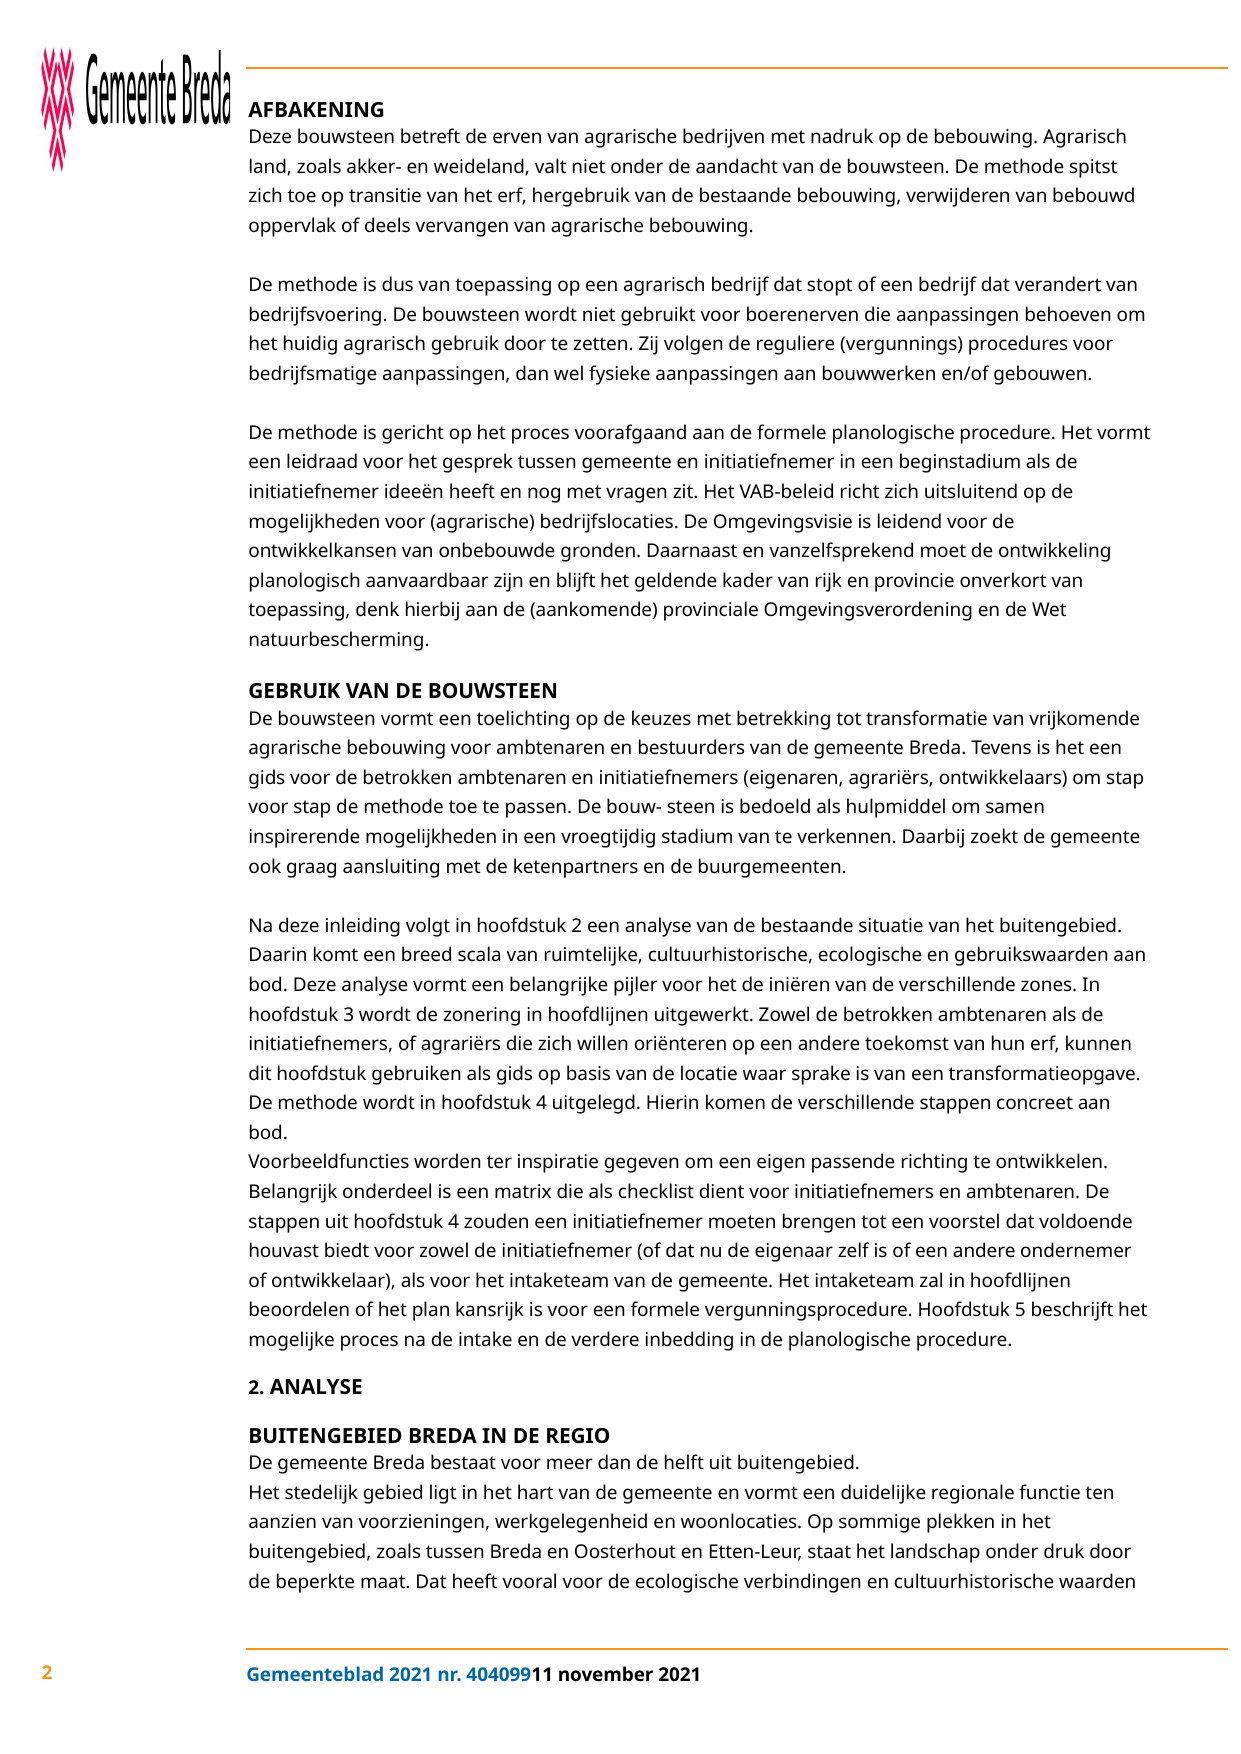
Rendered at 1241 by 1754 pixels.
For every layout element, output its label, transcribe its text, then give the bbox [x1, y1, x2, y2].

text De bouwsteen vormt een toelichting op de keuzes met betrekking tot transformatie van vrijkomende agrarische bebouwing voor ambtenaren en bestuurders van de gemeente Breda. Tevens is het een gids voor de betrokken ambtenaren en initiatiefnemers (eigenaren, agrariërs, ontwikkelaars) om stap voor stap de methode toe te passen. De bouw- steen is bedoeld als hulpmiddel om samen inspirerende mogelijkheden in een vroegtijdig stadium van te verkennen. Daarbij zoekt de gemeente ook graag aansluiting met de ketenpartners en de buurgemeenten. [248, 705, 1152, 879]
text AFBAKENING [248, 95, 1152, 123]
picture [41, 47, 231, 172]
text Na deze inleiding volgt in hoofdstuk 2 een analyse van de bestaande situatie van het buitengebied. Daarin komt een breed scala van ruimtelijke, cultuurhistorische, ecologische en gebruikswaarden aan bod. Deze analyse vormt een belangrijke pijler voor het de iniëren van de verschillende zones. In hoofdstuk 3 wordt de zonering in hoofdlijnen uitgewerkt. Zowel de betrokken ambtenaren als de initiatiefnemers, of agrariërs die zich willen oriënteren op een andere toekomst van hun erf, kunnen dit hoofdstuk gebruiken als gids op basis van de locatie waar sprake is van een transformatieopgave. De methode wordt in hoofdstuk 4 uitgelegd. Hierin komen de verschillende stappen concreet aan bod. [248, 912, 1152, 1145]
text De methode is dus van toepassing op een agrarisch bedrijf dat stopt of een bedrijf dat verandert van bedrijfsvoering. De bouwsteen wordt niet gebruikt voor boerenerven die aanpassingen behoeven om het huidig agrarisch gebruik door te zetten. Zij volgen de reguliere (vergunnings) procedures voor bedrijfsmatige aanpassingen, dan wel fysieke aanpassingen aan bouwwerken en/of gebouwen. [248, 271, 1152, 386]
text De methode is gericht op het proces voorafgaand aan de formele planologische procedure. Het vormt een leidraad voor het gesprek tussen gemeente en initiatiefnemer in een beginstadium als de initiatiefnemer ideeën heeft en nog met vragen zit. Het VAB-beleid richt zich uitsluitend op de mogelijkheden voor (agrarische) bedrijfslocaties. De Omgevingsvisie is leidend voor de ontwikkelkansen van onbebouwde gronden. Daarnaast en vanzelfsprekend moet de ontwikkeling planologisch aanvaardbaar zijn en blijft het geldende kader van rijk en provincie onverkort van toepassing, denk hierbij aan de (aankomende) provinciale Omgevingsverordening en de Wet natuurbescherming. [248, 419, 1152, 652]
text Het stedelijk gebied ligt in het hart van de gemeente en vormt een duidelijke regionale functie ten aanzien van voorzieningen, werkgelegenheid en woonlocaties. Op sommige plekken in het buitengebied, zoals tussen Breda en Oosterhout en Etten-Leur, staat het landschap onder druk door de beperkte maat. Dat heeft vooral voor de ecologische verbindingen en cultuurhistorische waarden [248, 1479, 1152, 1594]
text Voorbeeldfuncties worden ter inspiratie gegeven om een eigen passende richting te ontwikkelen. Belangrijk onderdeel is een matrix die als checklist dient voor initiatiefnemers en ambtenaren. De stappen uit hoofdstuk 4 zouden een initiatiefnemer moeten brengen tot een voorstel dat voldoende houvast biedt voor zowel de initiatiefnemer (of dat nu de eigenaar zelf is of een andere ondernemer of ontwikkelaar), als voor het intaketeam van de gemeente. Het intaketeam zal in hoofdlijnen beoordelen of het plan kansrijk is voor een formele vergunningsprocedure. Hoofdstuk 5 beschrijft het mogelijke proces na de intake en de verdere inbedding in de planologische procedure. [248, 1149, 1152, 1352]
text BUITENGEBIED BREDA IN DE REGIO [248, 1421, 1152, 1449]
text 2. ANALYSE [248, 1372, 1152, 1400]
text GEBRUIK VAN DE BOUWSTEEN [248, 677, 1152, 705]
text Deze bouwsteen betreft de erven van agrarische bedrijven met nadruk op de bebouwing. Agrarisch land, zoals akker- en weideland, valt niet onder de aandacht van de bouwsteen. De methode spitst zich toe op transitie van het erf, hergebruik van de bestaande bebouwing, verwijderen van bebouwd oppervlak of deels vervangen van agrarische bebouwing. [248, 123, 1152, 238]
text De gemeente Breda bestaat voor meer dan de helft uit buitengebied. [248, 1449, 1152, 1475]
